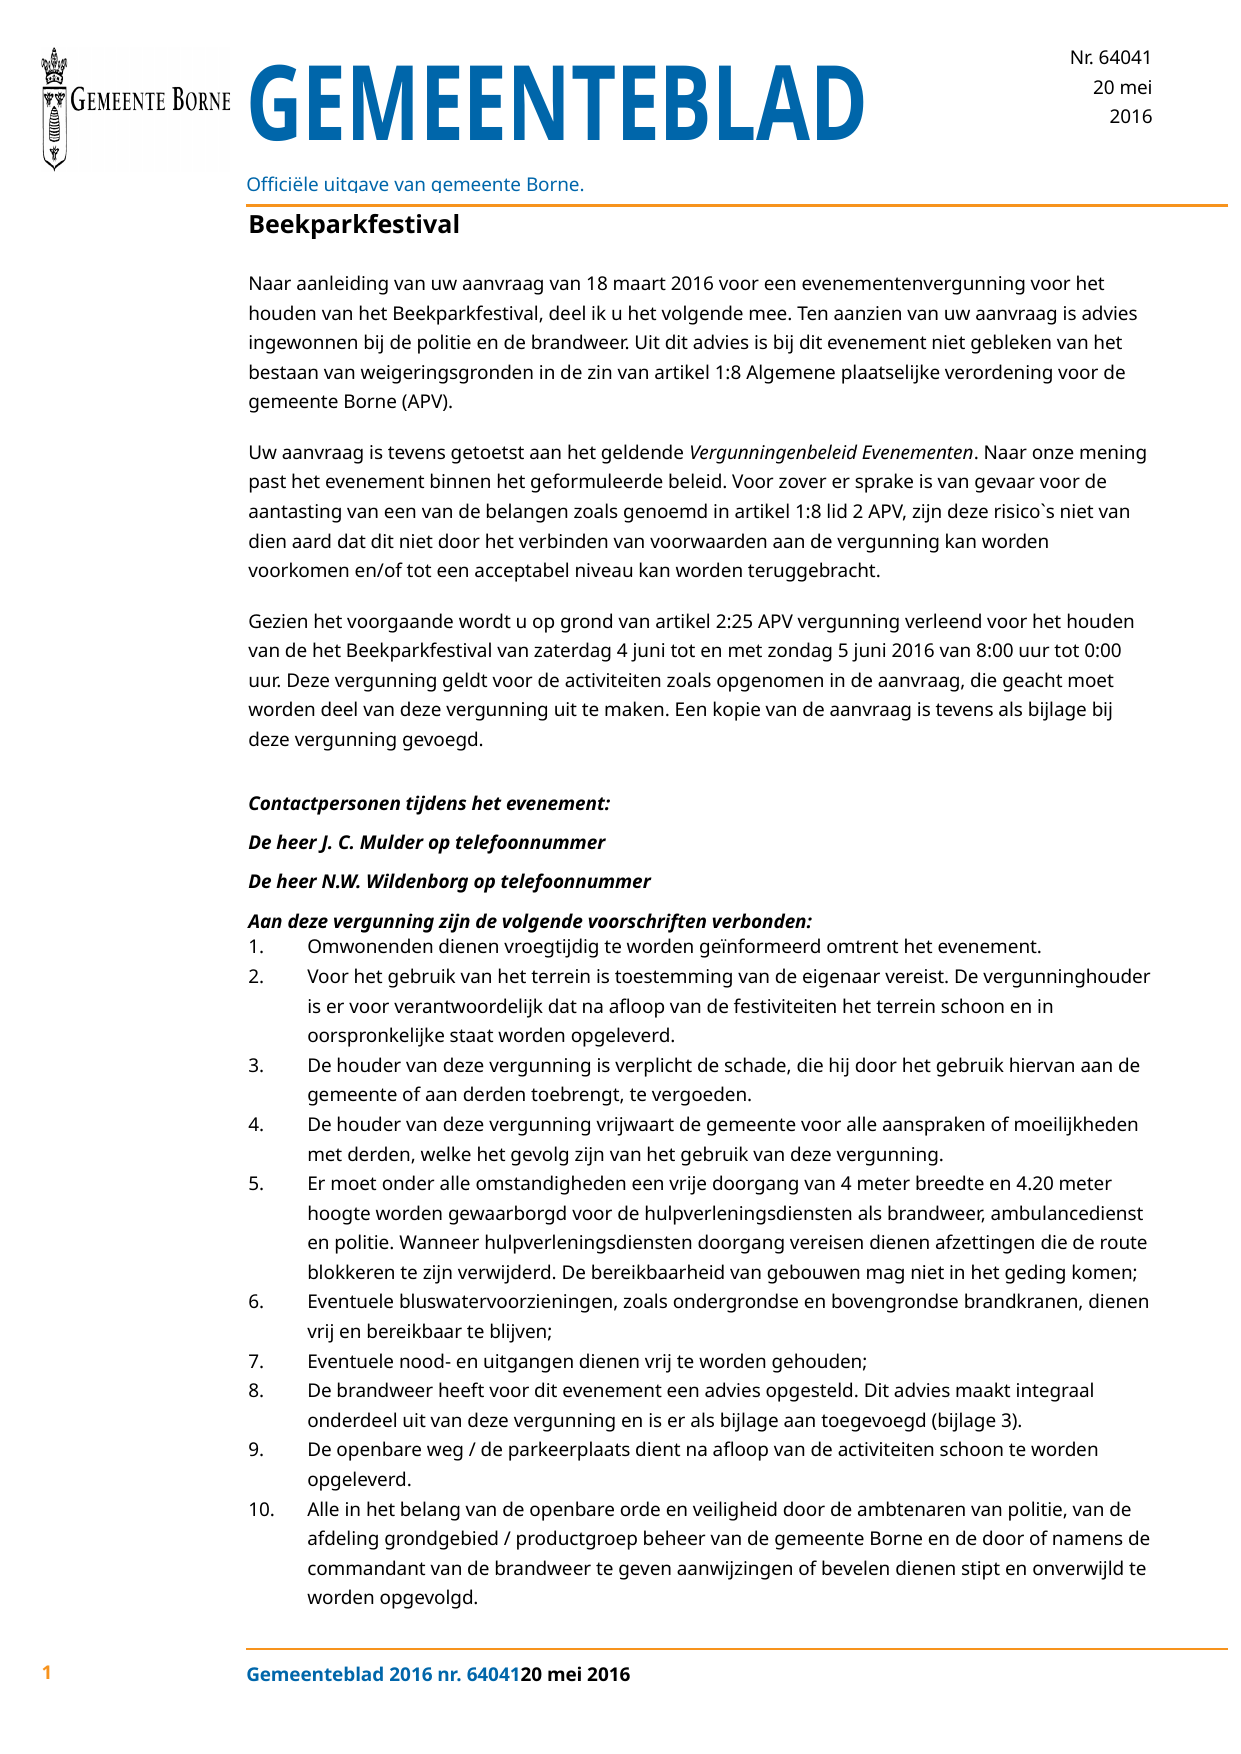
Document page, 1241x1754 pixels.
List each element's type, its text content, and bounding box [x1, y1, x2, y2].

text De heer J. C. Mulder op telefoonnummer [248, 829, 1152, 855]
list De brandweer heeft voor dit evenement een advies opgesteld. Dit advies maakt integraal onderdeel uit van deze vergunning en is er als bijlage aan toegevoegd (bijlage 3). [248, 1377, 1152, 1433]
list Voor het gebruik van het terrein is toestemming van de eigenaar vereist. De vergunninghouder is er voor verantwoordelijk dat na afloop van de festiviteiten het terrein schoon en in oorspronkelijke staat worden opgeleverd. [248, 963, 1152, 1048]
list De openbare weg / de parkeerplaats dient na afloop van de activiteiten schoon te worden opgeleverd. [248, 1437, 1152, 1492]
list Omwonenden dienen vroegtijdig te worden geïnformeerd omtrent het evenement. [248, 934, 1152, 959]
text De heer N.W. Wildenborg op telefoonnummer [248, 869, 1152, 894]
list Eventuele nood- en uitgangen dienen vrij te worden gehouden; [248, 1348, 1152, 1373]
text Beekparkfestival [248, 207, 1152, 241]
list De houder van deze vergunning is verplicht de schade, die hij door het gebruik hiervan aan de gemeente of aan derden toebrengt, te vergoeden. [248, 1052, 1152, 1107]
text Naar aanleiding van uw aanvraag van 18 maart 2016 voor een evenementenvergunning voor het houden van het Beekparkfestival, deel ik u het volgende mee. Ten aanzien van uw aanvraag is advies ingewonnen bij de politie en de brandweer. Uit dit advies is bij dit evenement niet gebleken van het bestaan van weigeringsgronden in de zin van artikel 1:8 Algemene plaatselijke verordening voor de gemeente Borne (APV). [248, 270, 1152, 414]
text Uw aanvraag is tevens getoetst aan het geldende Vergunningenbeleid Evenementen. Naar onze mening past het evenement binnen het geformuleerde beleid. Voor zover er sprake is van gevaar voor de aantasting van een van de belangen zoals genoemd in artikel 1:8 lid 2 APV, zijn deze risico`s niet van dien aard dat dit niet door het verbinden van voorwaarden aan de vergunning kan worden voorkomen en/of tot een acceptabel niveau kan worden teruggebracht. [248, 439, 1152, 583]
list De houder van deze vergunning vrijwaart de gemeente voor alle aanspraken of moeilijkheden met derden, welke het gevolg zijn van het gebruik van deze vergunning. [248, 1111, 1152, 1166]
text Gezien het voorgaande wordt u op grond van artikel 2:25 APV vergunning verleend voor het houden van de het Beekparkfestival van zaterdag 4 juni tot en met zondag 5 juni 2016 van 8:00 uur tot 0:00 uur. Deze vergunning geldt voor de activiteiten zoals opgenomen in de aanvraag, die geacht moet worden deel van deze vergunning uit te maken. Een kopie van de aanvraag is tevens als bijlage bij deze vergunning gevoegd. [248, 608, 1152, 752]
text Aan deze vergunning zijn de volgende voorschriften verbonden: [248, 908, 1152, 934]
list Eventuele bluswatervoorzieningen, zoals ondergrondse en bovengrondse brandkranen, dienen vrij en bereikbaar te blijven; [248, 1289, 1152, 1344]
text Contactpersonen tijdens het evenement: [248, 790, 1152, 816]
list Er moet onder alle omstandigheden een vrije doorgang van 4 meter breedte en 4.20 meter hoogte worden gewaarborgd voor de hulpverleningsdiensten als brandweer, ambulancedienst en politie. Wanneer hulpverleningsdiensten doorgang vereisen dienen afzettingen die de route blokkeren te zijn verwijderd. De bereikbaarheid van gebouwen mag niet in het geding komen; [248, 1170, 1152, 1285]
list Alle in het belang van de openbare orde en veiligheid door de ambtenaren van politie, van de afdeling grondgebied / productgroep beheer van de gemeente Borne en de door of namens de commandant van de brandweer te geven aanwijzingen of bevelen dienen stipt en onverwijld te worden opgevolgd. [248, 1496, 1152, 1610]
picture [41, 47, 231, 172]
